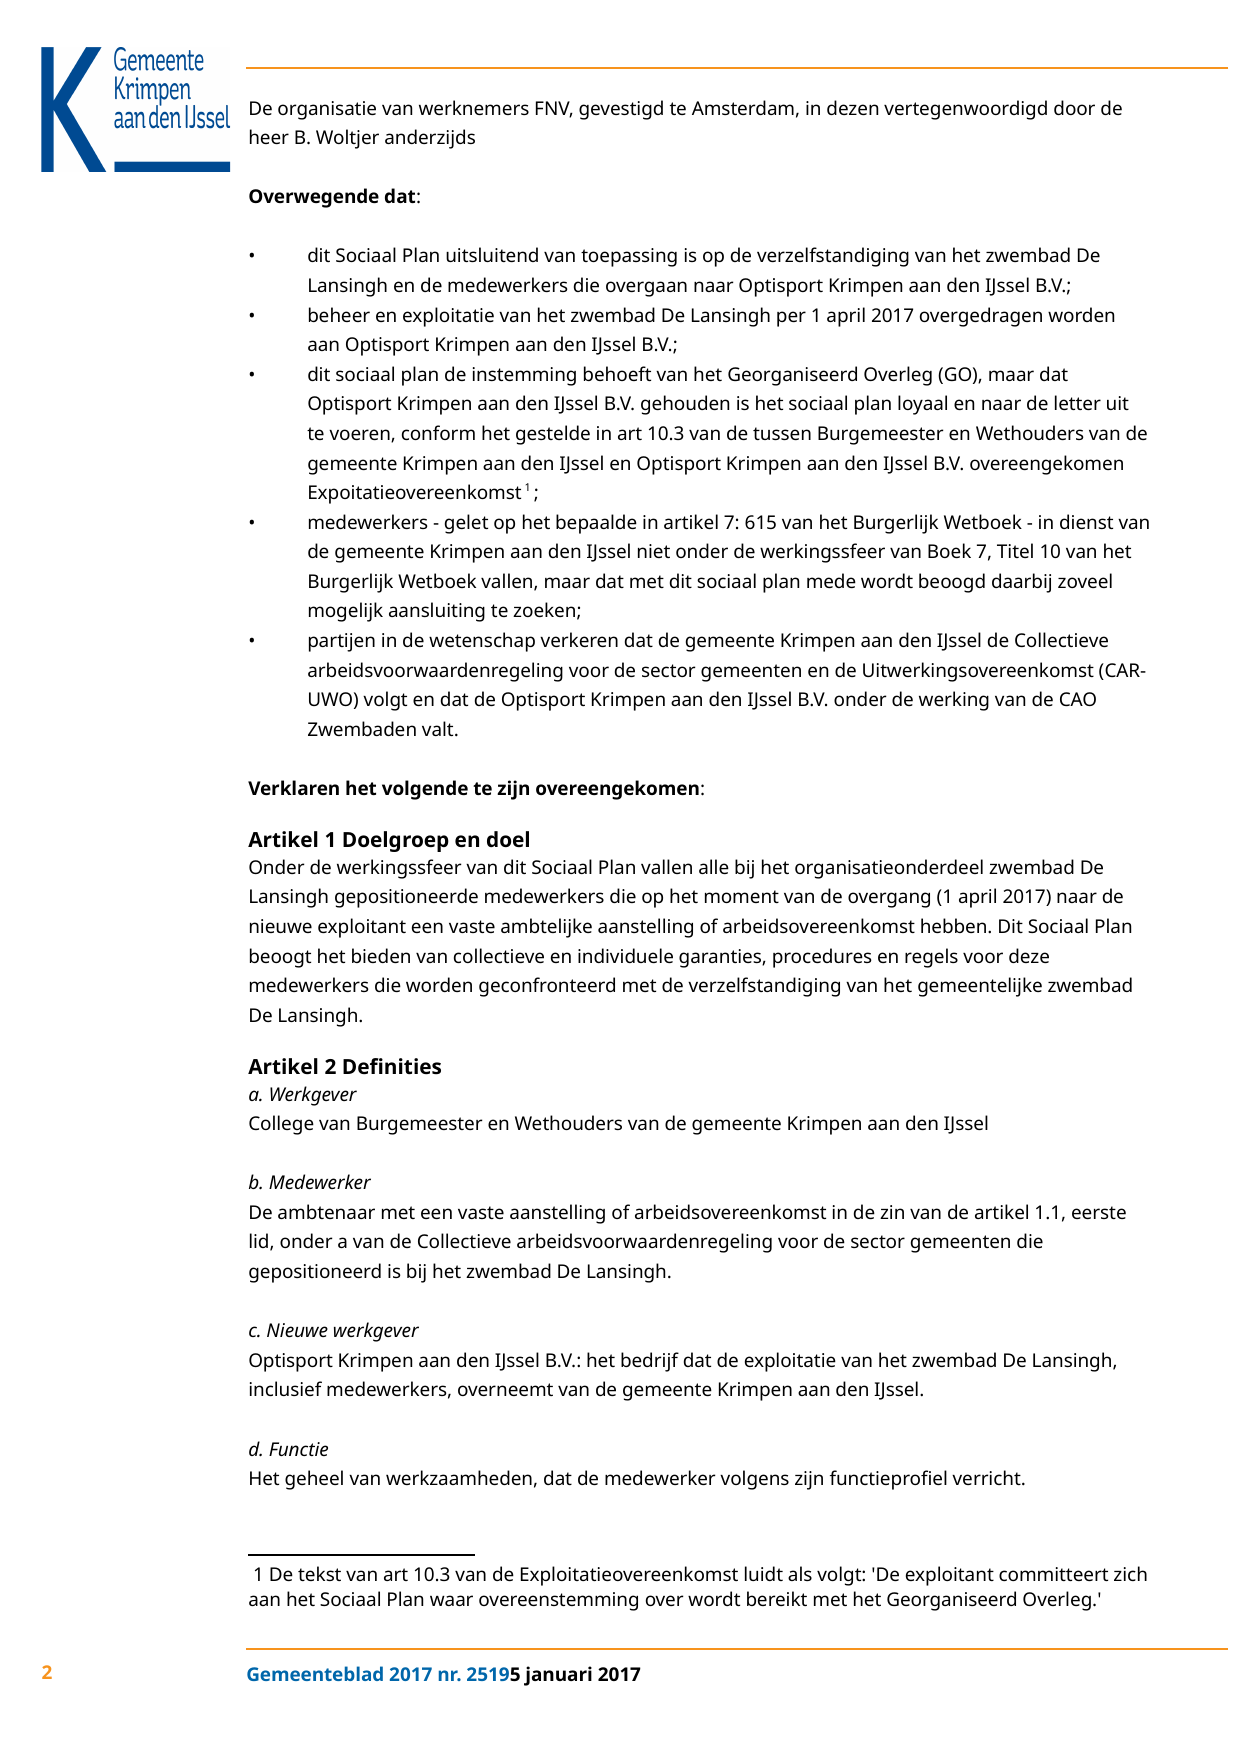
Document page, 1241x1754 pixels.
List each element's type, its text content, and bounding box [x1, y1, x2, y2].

text Onder de werkingssfeer van dit Sociaal Plan vallen alle bij het organisatieonderdeel zwembad De Lansingh gepositioneerde medewerkers die op het moment van de overgang (1 april 2017) naar de nieuwe exploitant een vaste ambtelijke aanstelling of arbeidsovereenkomst hebben. Dit Sociaal Plan beoogt het bieden van collectieve en individuele garanties, procedures en regels voor deze medewerkers die worden geconfronteerd met de verzelfstandiging van het gemeentelijke zwembad De Lansingh. [248, 854, 1152, 1028]
text De ambtenaar met een vaste aanstelling of arbeidsovereenkomst in de zin van de artikel 1.1, eerste lid, onder a van de Collectieve arbeidsvoorwaardenregeling voor de sector gemeenten die gepositioneerd is bij het zwembad De Lansingh. [248, 1199, 1152, 1284]
picture [41, 47, 231, 172]
list dit sociaal plan de instemming behoeft van het Georganiseerd Overleg (GO), maar dat Optisport Krimpen aan den IJssel B.V. gehouden is het sociaal plan loyaal en naar de letter uit te voeren, conform het gestelde in art 10.3 van de tussen Burgemeester en Wethouders van de gemeente Krimpen aan den IJssel en Optisport Krimpen aan den IJssel B.V. overeengekomen Expoitatieovereenkomst; [248, 361, 1152, 505]
text b. Medewerker [248, 1169, 1152, 1195]
text College van Burgemeester en Wethouders van de gemeente Krimpen aan den IJssel [248, 1110, 1152, 1136]
text Verklaren het volgende te zijn overeengekomen: [248, 775, 1152, 801]
text Optisport Krimpen aan den IJssel B.V.: het bedrijf dat de exploitatie van het zwembad De Lansingh, inclusief medewerkers, overneemt van de gemeente Krimpen aan den IJssel. [248, 1347, 1152, 1402]
text a. Werkgever [248, 1081, 1152, 1107]
text c. Nieuwe werkgever [248, 1317, 1152, 1343]
text d. Functie [248, 1436, 1152, 1462]
text De organisatie van werknemers FNV, gevestigd te Amsterdam, in dezen vertegenwoordigd door de heer B. Woltjer anderzijds [248, 95, 1152, 150]
list beheer en exploitatie van het zwembad De Lansingh per 1 april 2017 overgedragen worden aan Optisport Krimpen aan den IJssel B.V.; [248, 302, 1152, 357]
list dit Sociaal Plan uitsluitend van toepassing is op de verzelfstandiging van het zwembad De Lansingh en de medewerkers die overgaan naar Optisport Krimpen aan den IJssel B.V.; [248, 243, 1152, 298]
list partijen in de wetenschap verkeren dat de gemeente Krimpen aan den IJssel de Collectieve arbeidsvoorwaardenregeling voor de sector gemeenten en de Uitwerkingsovereenkomst (CAR-UWO) volgt en dat de Optisport Krimpen aan den IJssel B.V. onder de werking van de CAO Zwembaden valt. [248, 627, 1152, 742]
text Het geheel van werkzaamheden, dat de medewerker volgens zijn functieprofiel verricht. [248, 1465, 1152, 1491]
list medewerkers - gelet op het bepaalde in artikel 7: 615 van het Burgerlijk Wetboek - in dienst van de gemeente Krimpen aan den IJssel niet onder de werkingssfeer van Boek 7, Titel 10 van het Burgerlijk Wetboek vallen, maar dat met dit sociaal plan mede wordt beoogd daarbij zoveel mogelijk aansluiting te zoeken; [248, 509, 1152, 623]
text Artikel 2 Definities [248, 1052, 1152, 1081]
text Artikel 1 Doelgroep en doel [248, 826, 1152, 854]
list De tekst van art 10.3 van de Exploitatieovereenkomst luidt als volgt: 'De exploitant committeert zich aan het Sociaal Plan waar overeenstemming over wordt bereikt met het Georganiseerd Overleg.' [248, 1561, 1152, 1612]
text Overwegende dat: [248, 183, 1152, 209]
